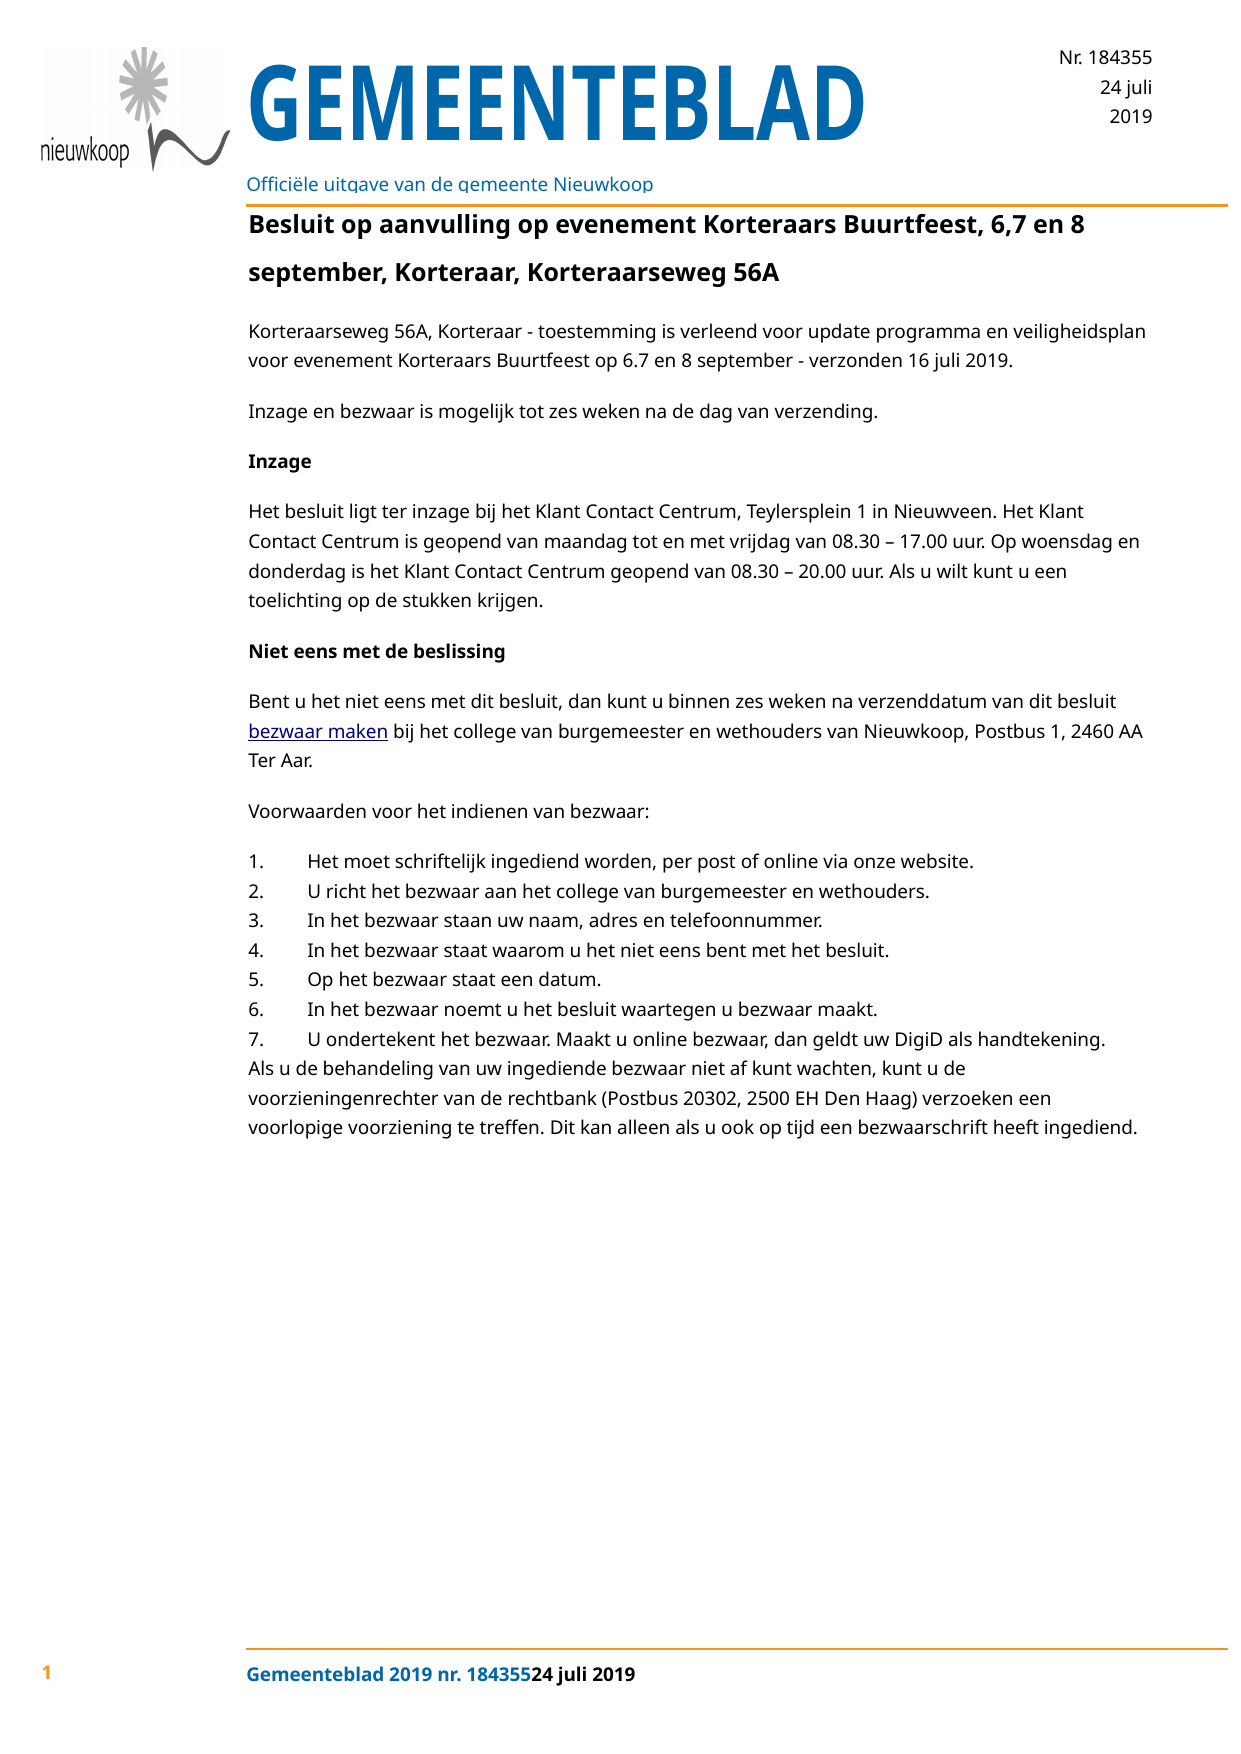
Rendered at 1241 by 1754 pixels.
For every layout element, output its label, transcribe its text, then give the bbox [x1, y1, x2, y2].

text Bent u het niet eens met dit besluit, dan kunt u binnen zes weken na verzenddatum van dit besluit bezwaar maken bij het college van burgemeester en wethouders van Nieuwkoop, Postbus 1, 2460 AA Ter Aar. [248, 688, 1152, 773]
text Voorwaarden voor het indienen van bezwaar: [248, 798, 1152, 824]
picture [41, 47, 231, 172]
list Het moet schriftelijk ingediend worden, per post of online via onze website. [248, 848, 1152, 874]
text Het besluit ligt ter inzage bij het Klant Contact Centrum, Teylersplein 1 in Nieuwveen. Het Klant Contact Centrum is geopend van maandag tot en met vrijdag van 08.30 – 17.00 uur. Op woensdag en donderdag is het Klant Contact Centrum geopend van 08.30 – 20.00 uur. Als u wilt kunt u een toelichting op de stukken krijgen. [248, 499, 1152, 613]
list In het bezwaar staan uw naam, adres en telefoonnummer. [248, 907, 1152, 933]
text Besluit op aanvulling op evenement Korteraars Buurtfeest, 6,7 en 8 september, Korteraar, Korteraarseweg 56A [248, 207, 1152, 288]
text Korteraarseweg 56A, Korteraar - toestemming is verleend voor update programma en veiligheidsplan voor evenement Korteraars Buurtfeest op 6.7 en 8 september - verzonden 16 juli 2019. [248, 318, 1152, 373]
text Inzage en bezwaar is mogelijk tot zes weken na de dag van verzending. [248, 398, 1152, 424]
list U ondertekent het bezwaar. Maakt u online bezwaar, dan geldt uw DigiD als handtekening. [248, 1026, 1152, 1052]
list Op het bezwaar staat een datum. [248, 967, 1152, 992]
text Als u de behandeling van uw ingediende bezwaar niet af kunt wachten, kunt u de voorzieningenrechter van de rechtbank (Postbus 20302, 2500 EH Den Haag) verzoeken een voorlopige voorziening te treffen. Dit kan alleen als u ook op tijd een bezwaarschrift heeft ingediend. [248, 1055, 1152, 1140]
text Niet eens met de beslissing [248, 638, 1152, 664]
list U richt het bezwaar aan het college van burgemeester en wethouders. [248, 878, 1152, 904]
list In het bezwaar noemt u het besluit waartegen u bezwaar maakt. [248, 996, 1152, 1022]
text Inzage [248, 448, 1152, 474]
list In het bezwaar staat waarom u het niet eens bent met het besluit. [248, 937, 1152, 963]
